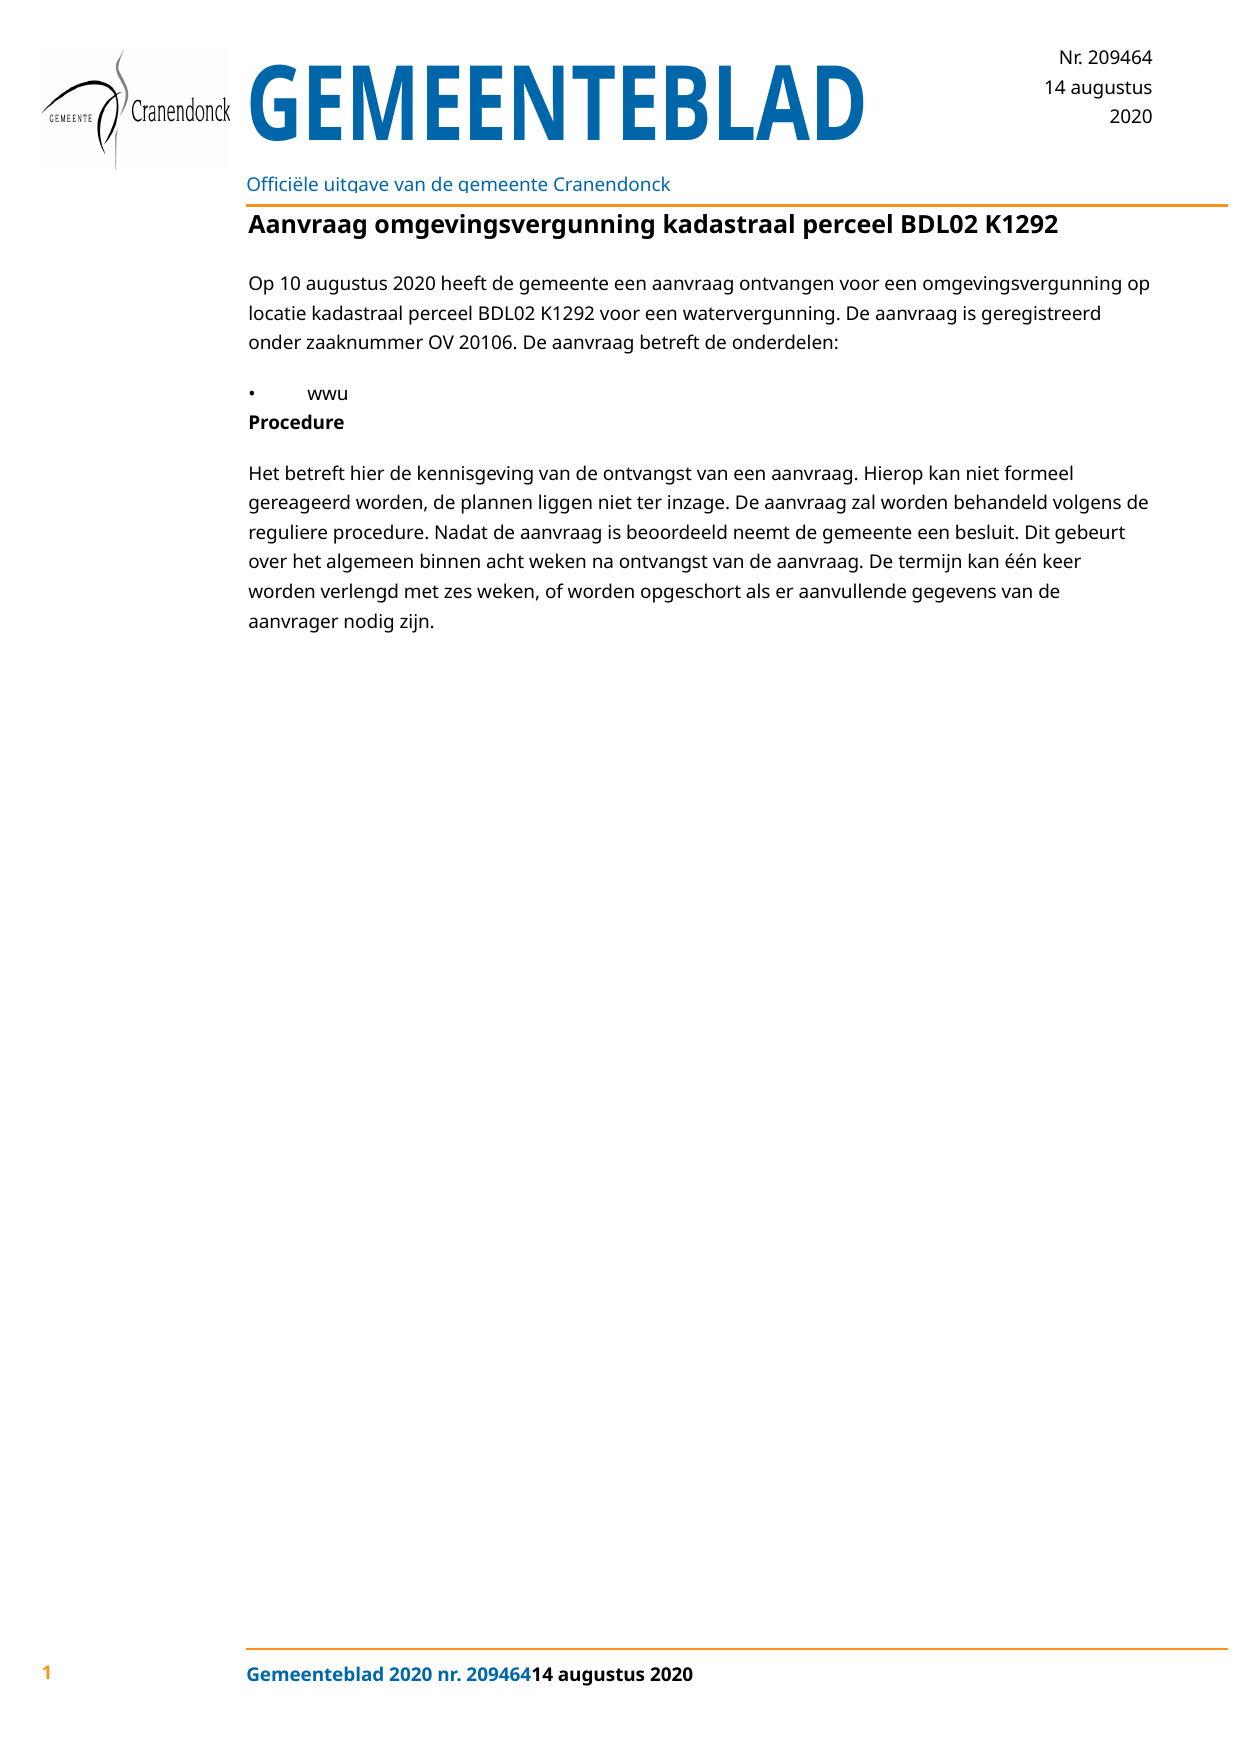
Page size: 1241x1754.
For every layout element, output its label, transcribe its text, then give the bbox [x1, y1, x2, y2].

text Aanvraag omgevingsvergunning kadastraal perceel BDL02 K1292 [248, 207, 1152, 241]
list wwu [248, 380, 1152, 406]
picture [41, 47, 231, 172]
text Op 10 augustus 2020 heeft de gemeente een aanvraag ontvangen voor een omgevingsvergunning op locatie kadastraal perceel BDL02 K1292 voor een watervergunning. De aanvraag is geregistreerd onder zaaknummer OV 20106. De aanvraag betreft de onderdelen: [248, 270, 1152, 355]
text Het betreft hier de kennisgeving van de ontvangst van een aanvraag. Hierop kan niet formeel gereageerd worden, de plannen liggen niet ter inzage. De aanvraag zal worden behandeld volgens de reguliere procedure. Nadat de aanvraag is beoordeeld neemt de gemeente een besluit. Dit gebeurt over het algemeen binnen acht weken na ontvangst van de aanvraag. De termijn kan één keer worden verlengd met zes weken, of worden opgeschort als er aanvullende gegevens van de aanvrager nodig zijn. [248, 460, 1152, 633]
text Procedure [248, 409, 1152, 435]
